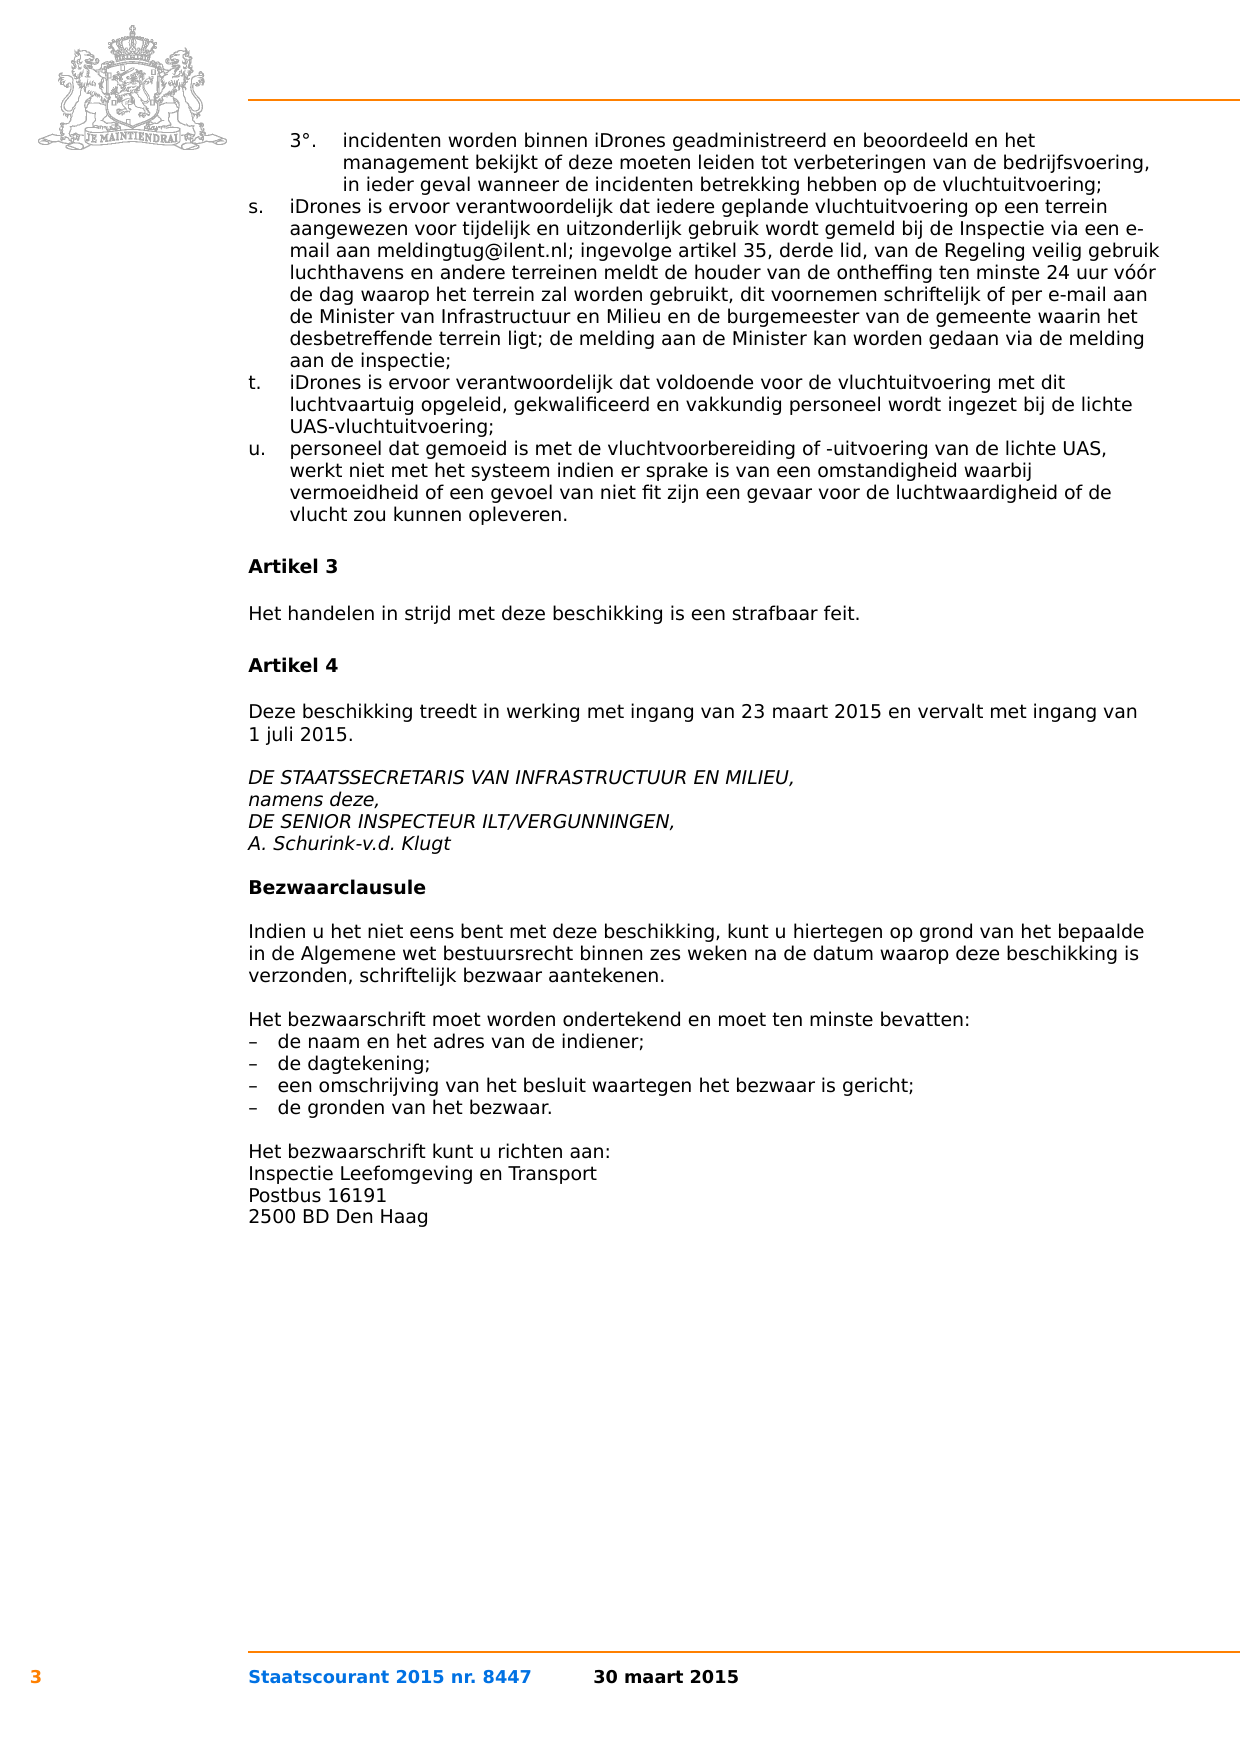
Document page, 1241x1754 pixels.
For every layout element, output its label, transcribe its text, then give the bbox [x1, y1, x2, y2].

subtitle Artikel 4 [248, 654, 1163, 676]
text u. personeel dat gemoeid is met de vluchtvoorbereiding of -uitvoering van de lichte UAS, werkt niet met het systeem indien er sprake is van een omstandigheid waarbij vermoeidheid of een gevoel van niet fit zijn een gevaar voor de luchtwaardigheid of de vlucht zou kunnen opleveren. [248, 438, 1163, 526]
text Postbus 16191 [248, 1184, 1163, 1206]
text – de gronden van het bezwaar. [248, 1097, 1163, 1119]
text 2500 BD Den Haag [248, 1206, 1163, 1228]
text Het handelen in strijd met deze beschikking is een strafbaar feit. [248, 602, 1163, 624]
text DE STAATSSECRETARIS VAN INFRASTRUCTUUR EN MILIEU, namens deze, DE SENIOR INSPECTEUR ILT/VERGUNNINGEN, A. Schurink-v.d. Klugt [248, 767, 1163, 855]
text 3°. incidenten worden binnen iDrones geadministreerd en beoordeeld en het management bekijkt of deze moeten leiden tot verbeteringen van de bedrijfsvoering, in ieder geval wanneer de incidenten betrekking hebben op de vluchtuitvoering; [289, 130, 1163, 196]
text Deze beschikking treedt in werking met ingang van 23 maart 2015 en vervalt met ingang van 1 juli 2015. [248, 701, 1163, 745]
text t. iDrones is ervoor verantwoordelijk dat voldoende voor de vluchtuitvoering met dit luchtvaartuig opgeleid, gekwalificeerd en vakkundig personeel wordt ingezet bij de lichte UAS-vluchtuitvoering; [248, 372, 1163, 438]
subtitle Artikel 3 [248, 556, 1163, 577]
text Bezwaarclausule [248, 877, 1163, 899]
text Het bezwaarschrift moet worden ondertekend en moet ten minste bevatten: [248, 1009, 1163, 1031]
text – de naam en het adres van de indiener; [248, 1031, 1163, 1053]
text – een omschrijving van het besluit waartegen het bezwaar is gericht; [248, 1075, 1163, 1097]
text s. iDrones is ervoor verantwoordelijk dat iedere geplande vluchtuitvoering op een terrein aangewezen voor tijdelijk en uitzonderlijk gebruik wordt gemeld bij de Inspectie via een e-mail aan meldingtug@ilent.nl; ingevolge artikel 35, derde lid, van de Regeling veilig gebruik luchthavens en andere terreinen meldt de houder van de ontheffing ten minste 24 uur vóór de dag waarop het terrein zal worden gebruikt, dit voornemen schriftelijk of per e-mail aan de Minister van Infrastructuur en Milieu en de burgemeester van de gemeente waarin het desbetreffende terrein ligt; de melding aan de Minister kan worden gedaan via de melding aan de inspectie; [248, 196, 1163, 372]
text Het bezwaarschrift kunt u richten aan: [248, 1141, 1163, 1162]
text Indien u het niet eens bent met deze beschikking, kunt u hiertegen op grond van het bepaalde in de Algemene wet bestuursrecht binnen zes weken na de datum waarop deze beschikking is verzonden, schriftelijk bezwaar aantekenen. [248, 921, 1163, 987]
text Inspectie Leefomgeving en Transport [248, 1162, 1163, 1184]
text – de dagtekening; [248, 1053, 1163, 1075]
picture [38, 25, 227, 150]
